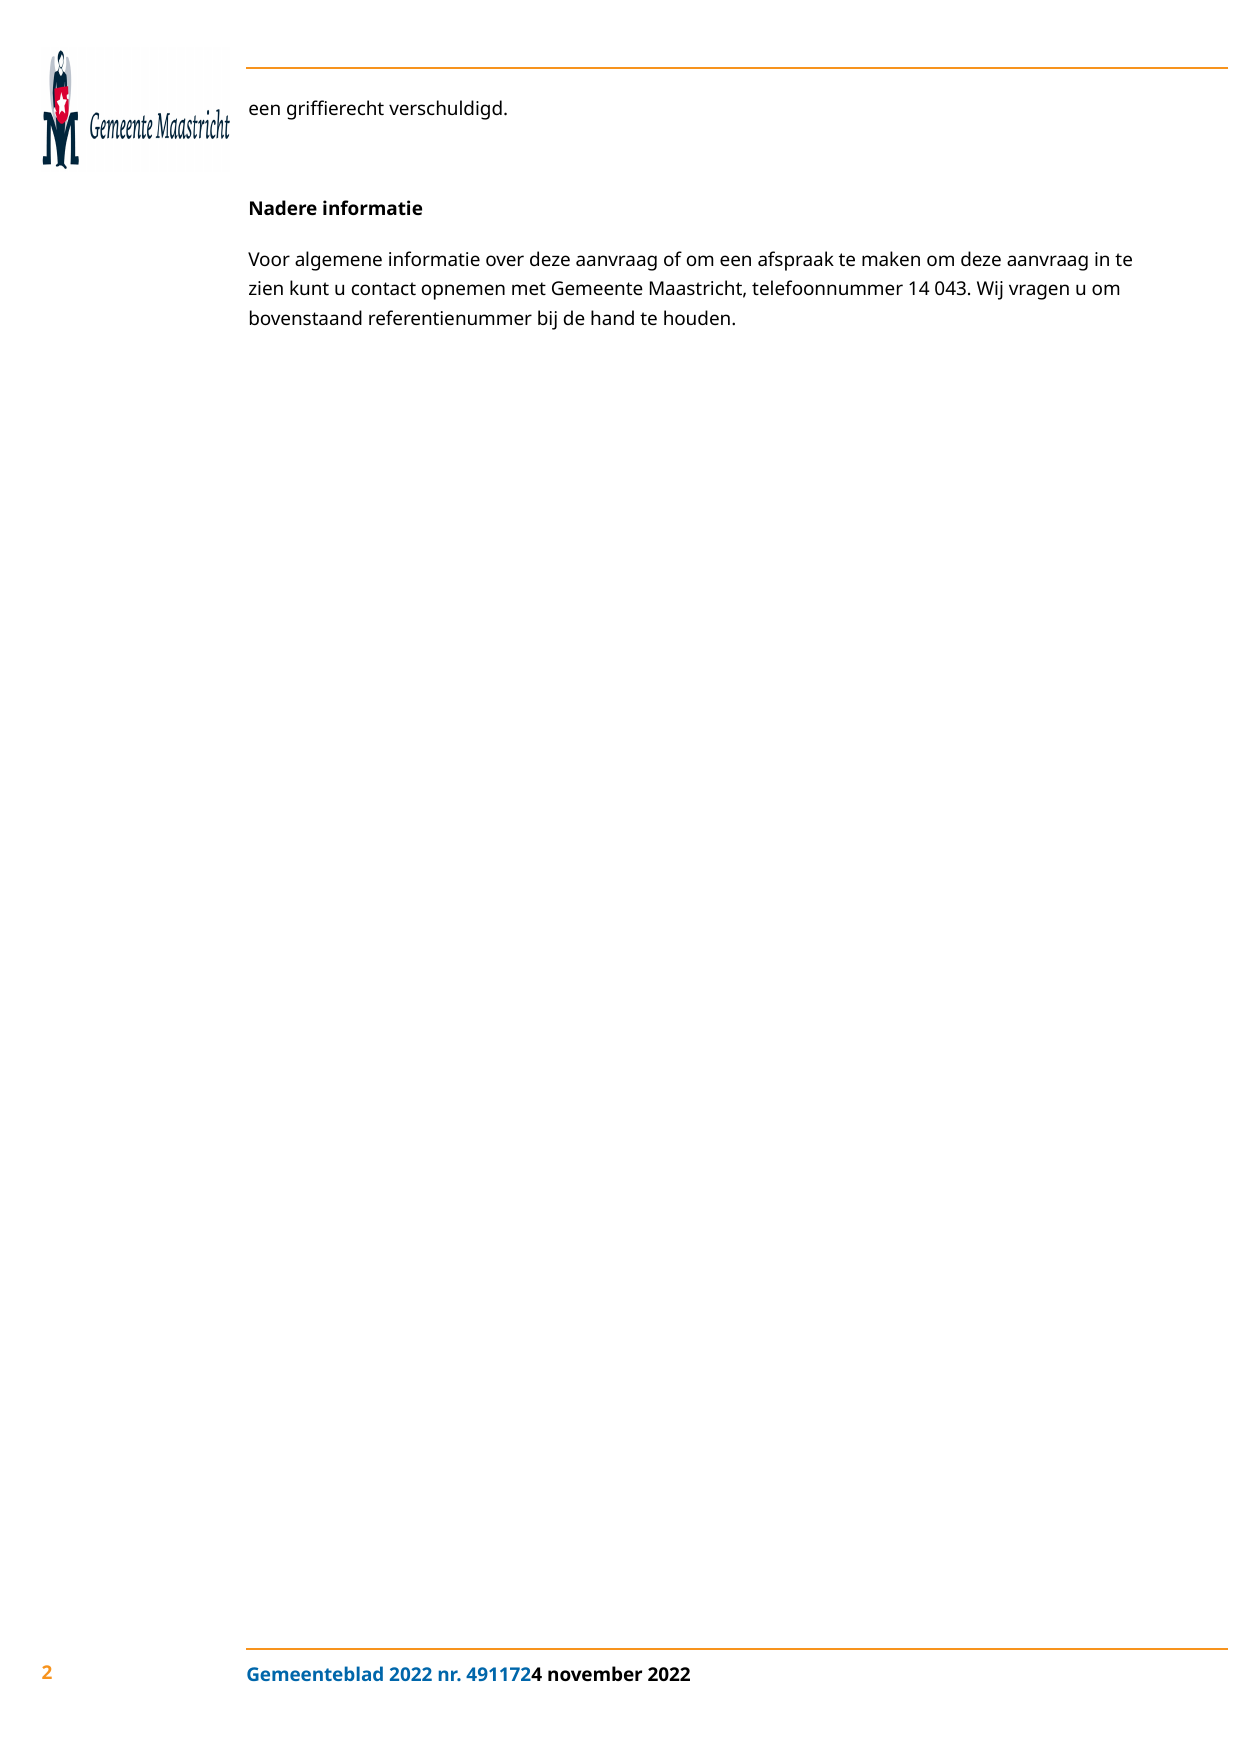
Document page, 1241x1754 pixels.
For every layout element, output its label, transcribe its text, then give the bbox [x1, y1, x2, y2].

text Voor algemene informatie over deze aanvraag of om een afspraak te maken om deze aanvraag in te zien kunt u contact opnemen met Gemeente Maastricht, telefoonnummer 14 043. Wij vragen u om bovenstaand referentienummer bij de hand te houden. [248, 246, 1152, 331]
text een griffierecht verschuldigd. [248, 95, 1152, 121]
text Nadere informatie [248, 196, 1152, 221]
picture [41, 47, 231, 172]
